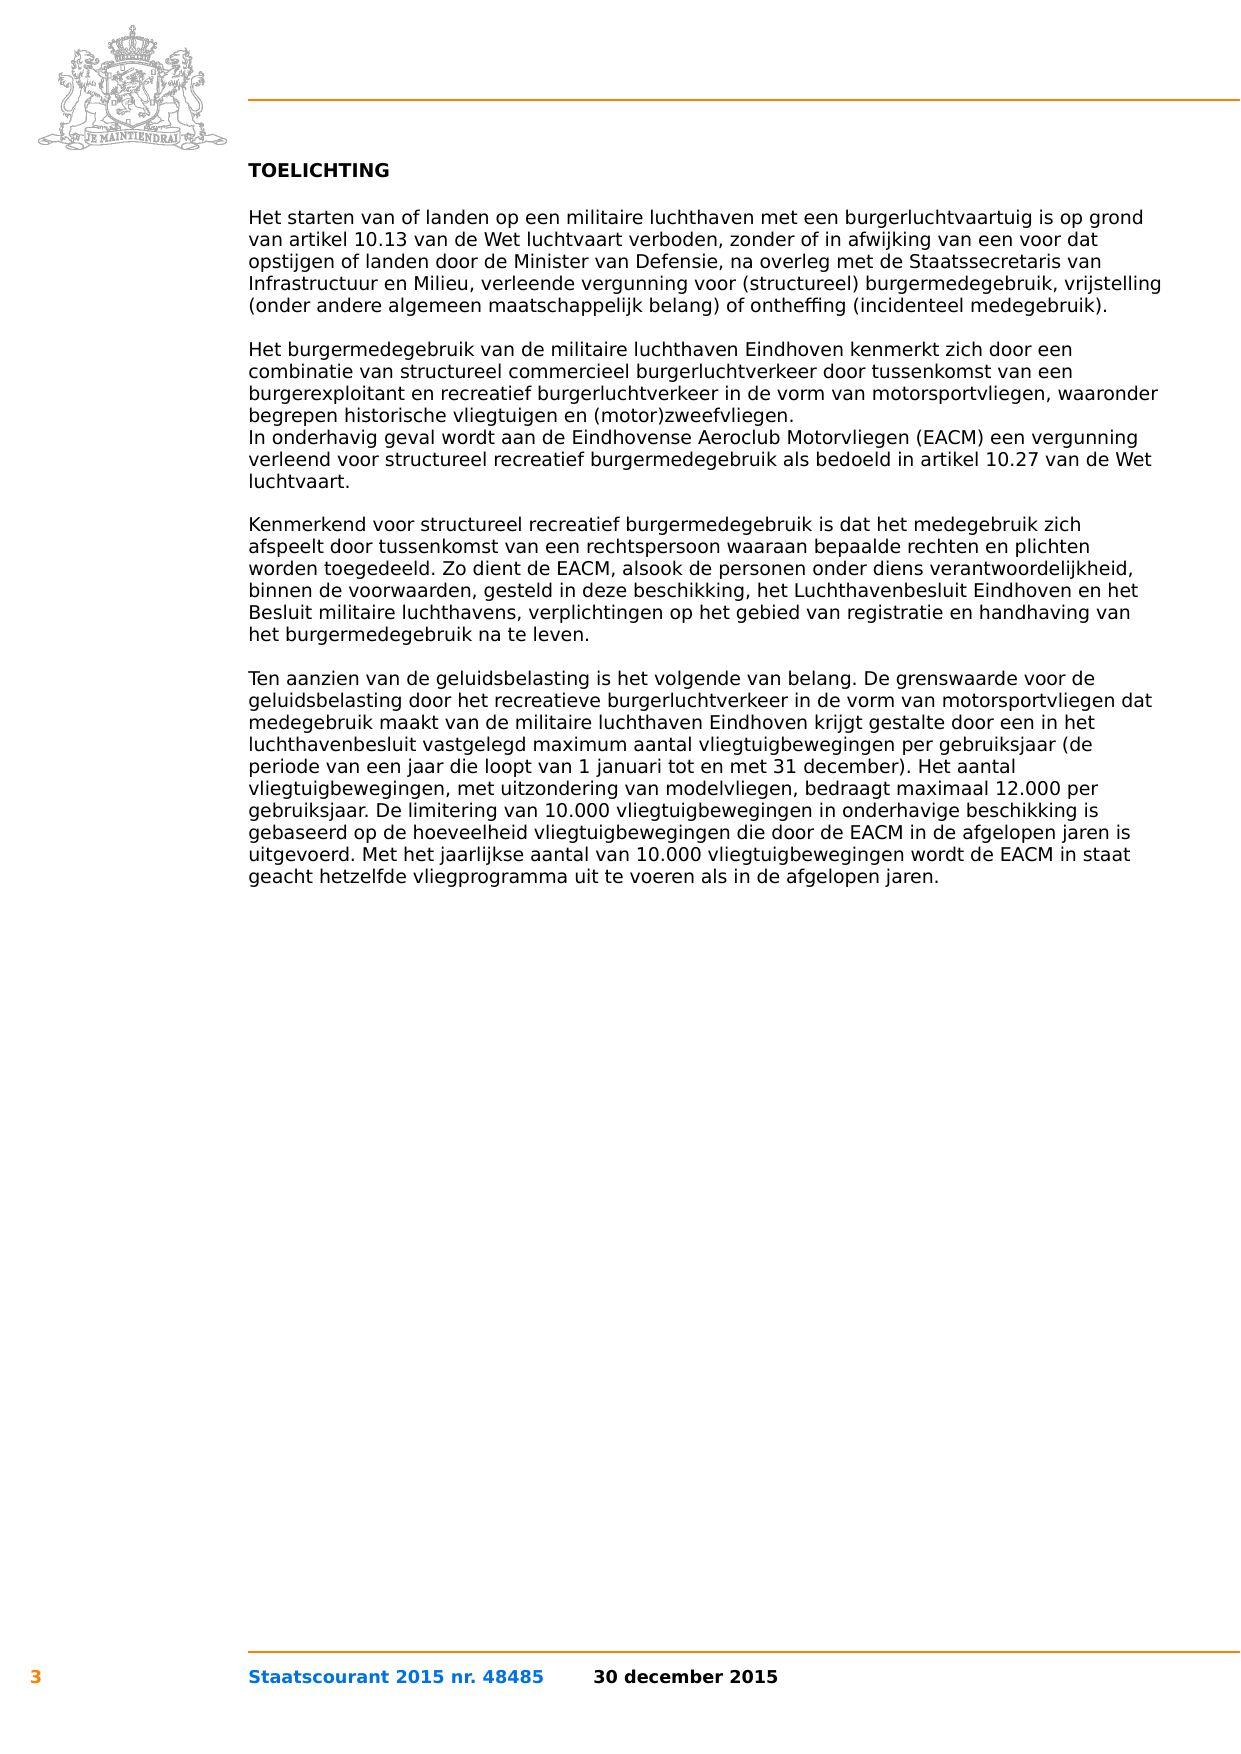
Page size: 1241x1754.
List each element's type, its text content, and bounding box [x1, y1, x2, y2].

text Het burgermedegebruik van de militaire luchthaven Eindhoven kenmerkt zich door een combinatie van structureel commercieel burgerluchtverkeer door tussenkomst van een burgerexploitant en recreatief burgerluchtverkeer in de vorm van motorsportvliegen, waaronder begrepen historische vliegtuigen en (motor)zweefvliegen. [248, 339, 1163, 427]
text Het starten van of landen op een militaire luchthaven met een burgerluchtvaartuig is op grond van artikel 10.13 van de Wet luchtvaart verboden, zonder of in afwijking van een voor dat opstijgen of landen door de Minister van Defensie, na overleg met de Staatssecretaris van Infrastructuur en Milieu, verleende vergunning voor (structureel) burgermedegebruik, vrijstelling (onder andere algemeen maatschappelijk belang) of ontheffing (incidenteel medegebruik). [248, 207, 1163, 317]
picture [38, 25, 227, 150]
text In onderhavig geval wordt aan de Eindhovense Aeroclub Motorvliegen (EACM) een vergunning verleend voor structureel recreatief burgermedegebruik als bedoeld in artikel 10.27 van de Wet luchtvaart. [248, 427, 1163, 492]
subtitle TOELICHTING [248, 160, 1163, 182]
text Ten aanzien van de geluidsbelasting is het volgende van belang. De grenswaarde voor de geluidsbelasting door het recreatieve burgerluchtverkeer in de vorm van motorsportvliegen dat medegebruik maakt van de militaire luchthaven Eindhoven krijgt gestalte door een in het luchthavenbesluit vastgelegd maximum aantal vliegtuigbewegingen per gebruiksjaar (de periode van een jaar die loopt van 1 januari tot en met 31 december). Het aantal vliegtuigbewegingen, met uitzondering van modelvliegen, bedraagt maximaal 12.000 per gebruiksjaar. De limitering van 10.000 vliegtuigbewegingen in onderhavige beschikking is gebaseerd op de hoeveelheid vliegtuigbewegingen die door de EACM in de afgelopen jaren is uitgevoerd. Met het jaarlijkse aantal van 10.000 vliegtuigbewegingen wordt de EACM in staat geacht hetzelfde vliegprogramma uit te voeren als in de afgelopen jaren. [248, 668, 1163, 888]
text Kenmerkend voor structureel recreatief burgermedegebruik is dat het medegebruik zich afspeelt door tussenkomst van een rechtspersoon waaraan bepaalde rechten en plichten worden toegedeeld. Zo dient de EACM, alsook de personen onder diens verantwoordelijkheid, binnen de voorwaarden, gesteld in deze beschikking, het Luchthavenbesluit Eindhoven en het Besluit militaire luchthavens, verplichtingen op het gebied van registratie en handhaving van het burgermedegebruik na te leven. [248, 514, 1163, 646]
